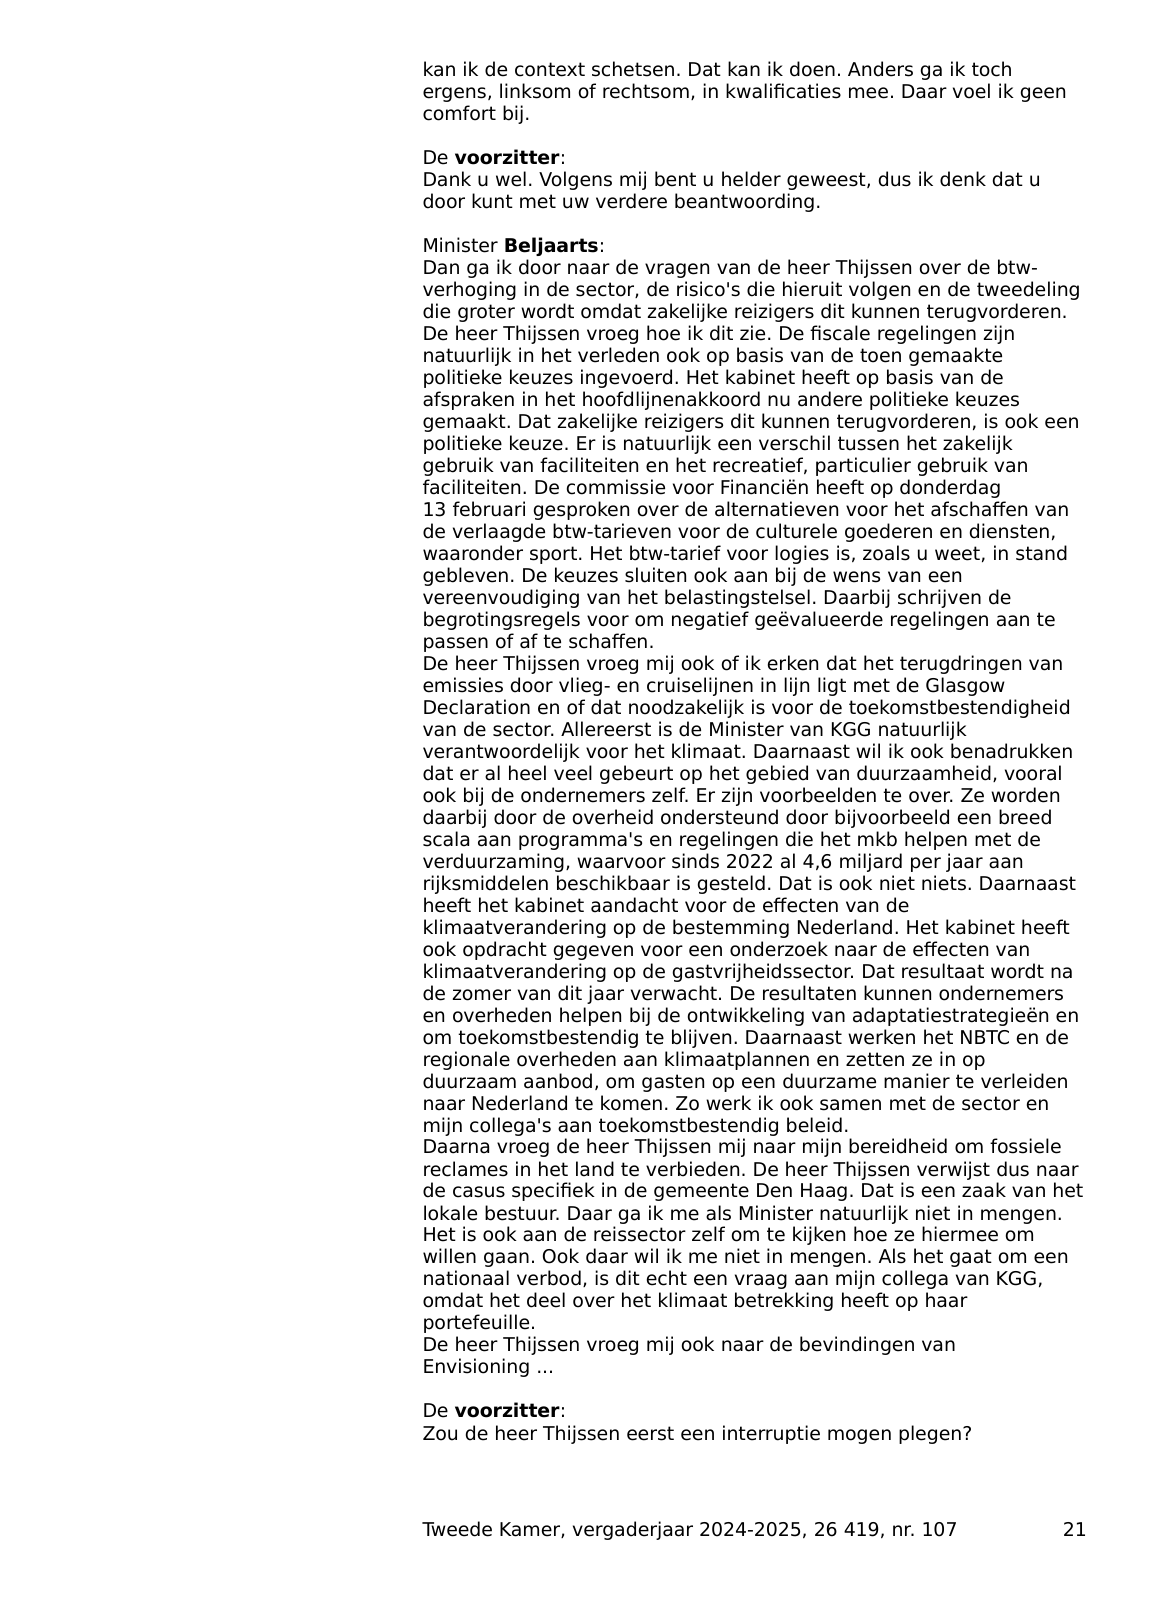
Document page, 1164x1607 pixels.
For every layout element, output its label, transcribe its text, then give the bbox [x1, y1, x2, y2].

text kan ik de context schetsen. Dat kan ik doen. Anders ga ik toch ergens, linksom of rechtsom, in kwalificaties mee. Daar voel ik geen comfort bij. [422, 59, 1087, 125]
text Dank u wel. Volgens mij bent u helder geweest, dus ik denk dat u door kunt met uw verdere beantwoording. [422, 169, 1087, 213]
text De heer Thijssen vroeg mij ook of ik erken dat het terugdringen van emissies door vlieg- en cruiselijnen in lijn ligt met de Glasgow Declaration en of dat noodzakelijk is voor de toekomstbestendigheid van de sector. Allereerst is de Minister van KGG natuurlijk verantwoordelijk voor het klimaat. Daarnaast wil ik ook benadrukken dat er al heel veel gebeurt op het gebied van duurzaamheid, vooral ook bij de ondernemers zelf. Er zijn voorbeelden te over. Ze worden daarbij door de overheid ondersteund door bijvoorbeeld een breed scala aan programma's en regelingen die het mkb helpen met de verduurzaming, waarvoor sinds 2022 al 4,6 miljard per jaar aan rijksmiddelen beschikbaar is gesteld. Dat is ook niet niets. Daarnaast heeft het kabinet aandacht voor de effecten van de klimaatverandering op de bestemming Nederland. Het kabinet heeft ook opdracht gegeven voor een onderzoek naar de effecten van klimaatverandering op de gastvrijheidssector. Dat resultaat wordt na de zomer van dit jaar verwacht. De resultaten kunnen ondernemers en overheden helpen bij de ontwikkeling van adaptatiestrategieën en om toekomstbestendig te blijven. Daarnaast werken het NBTC en de regionale overheden aan klimaatplannen en zetten ze in op duurzaam aanbod, om gasten op een duurzame manier te verleiden naar Nederland te komen. Zo werk ik ook samen met de sector en mijn collega's aan toekomstbestendig beleid. [422, 653, 1087, 1136]
text Minister Beljaarts: [422, 235, 1087, 257]
text Zou de heer Thijssen eerst een interruptie mogen plegen? [422, 1422, 1087, 1444]
text De voorzitter: [422, 147, 1087, 169]
text De heer Thijssen vroeg mij ook naar de bevindingen van Envisioning ... [422, 1334, 1087, 1378]
text Daarna vroeg de heer Thijssen mij naar mijn bereidheid om fossiele reclames in het land te verbieden. De heer Thijssen verwijst dus naar de casus specifiek in de gemeente Den Haag. Dat is een zaak van het lokale bestuur. Daar ga ik me als Minister natuurlijk niet in mengen. Het is ook aan de reissector zelf om te kijken hoe ze hiermee om willen gaan. Ook daar wil ik me niet in mengen. Als het gaat om een nationaal verbod, is dit echt een vraag aan mijn collega van KGG, omdat het deel over het klimaat betrekking heeft op haar portefeuille. [422, 1136, 1087, 1334]
text De voorzitter: [422, 1400, 1087, 1422]
text Dan ga ik door naar de vragen van de heer Thijssen over de btw-verhoging in de sector, de risico's die hieruit volgen en de tweedeling die groter wordt omdat zakelijke reizigers dit kunnen terugvorderen. De heer Thijssen vroeg hoe ik dit zie. De fiscale regelingen zijn natuurlijk in het verleden ook op basis van de toen gemaakte politieke keuzes ingevoerd. Het kabinet heeft op basis van de afspraken in het hoofdlijnenakkoord nu andere politieke keuzes gemaakt. Dat zakelijke reizigers dit kunnen terugvorderen, is ook een politieke keuze. Er is natuurlijk een verschil tussen het zakelijk gebruik van faciliteiten en het recreatief, particulier gebruik van faciliteiten. De commissie voor Financiën heeft op donderdag 13 februari gesproken over de alternatieven voor het afschaffen van de verlaagde btw-tarieven voor de culturele goederen en diensten, waaronder sport. Het btw-tarief voor logies is, zoals u weet, in stand gebleven. De keuzes sluiten ook aan bij de wens van een vereenvoudiging van het belastingstelsel. Daarbij schrijven de begrotingsregels voor om negatief geëvalueerde regelingen aan te passen of af te schaffen. [422, 257, 1087, 653]
